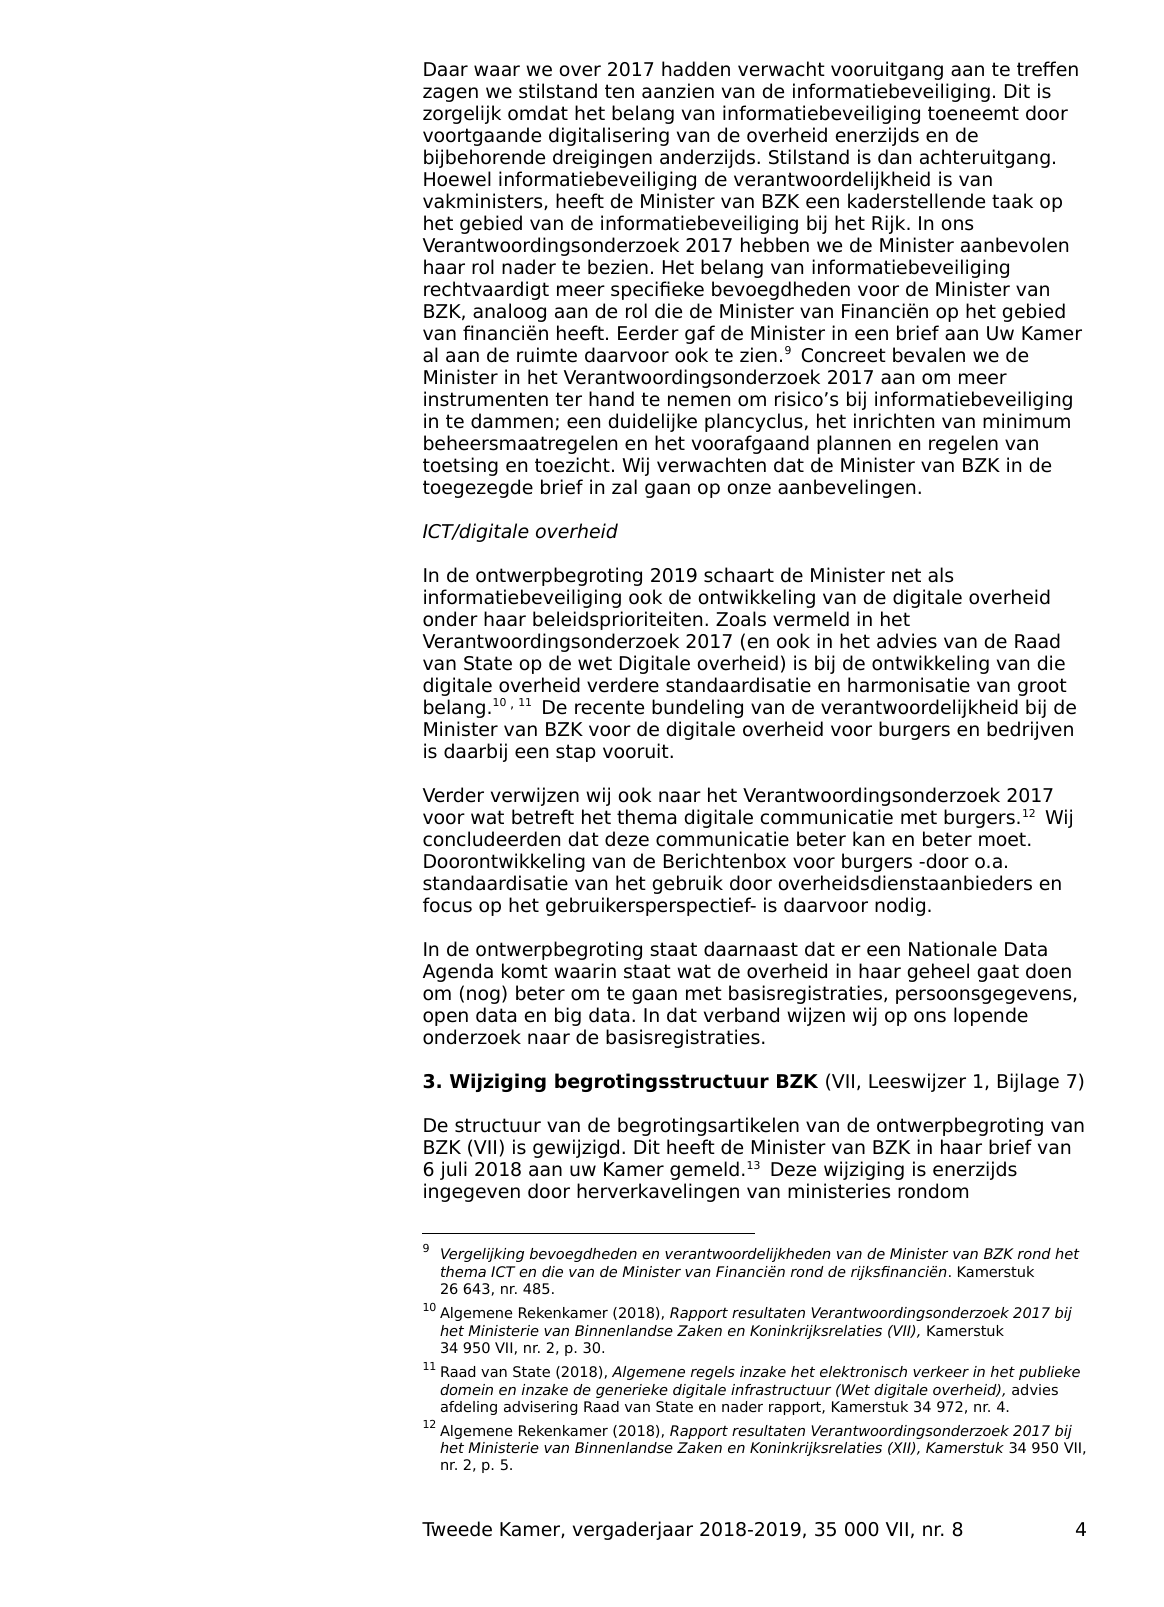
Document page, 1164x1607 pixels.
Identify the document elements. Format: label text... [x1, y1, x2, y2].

text In de ontwerpbegroting 2019 schaart de Minister net als informatiebeveiliging ook de ontwikkeling van de digitale overheid onder haar beleidsprioriteiten. Zoals vermeld in het Verantwoordingsonderzoek 2017 (en ook in het advies van de Raad van State op de wet Digitale overheid) is bij de ontwikkeling van die digitale overheid verdere standaardisatie en harmonisatie van groot belang., De recente bundeling van de verantwoordelijkheid bij de Minister van BZK voor de digitale overheid voor burgers en bedrijven is daarbij een stap vooruit. [422, 565, 1087, 763]
text Algemene Rekenkamer (2018), Rapport resultaten Verantwoordingsonderzoek 2017 bij het Ministerie van Binnenlandse Zaken en Koninkrijksrelaties (VII), Kamerstuk 34 950 VII, nr. 2, p. 30. [422, 1301, 1087, 1357]
subtitle ICT/digitale overheid [422, 521, 1087, 543]
text Verder verwijzen wij ook naar het Verantwoordingsonderzoek 2017 voor wat betreft het thema digitale communicatie met burgers. Wij concludeerden dat deze communicatie beter kan en beter moet. Doorontwikkeling van de Berichtenbox voor burgers -door o.a. standaardisatie van het gebruik door overheidsdienstaanbieders en focus op het gebruikersperspectief- is daarvoor nodig. [422, 785, 1087, 917]
text In de ontwerpbegroting staat daarnaast dat er een Nationale Data Agenda komt waarin staat wat de overheid in haar geheel gaat doen om (nog) beter om te gaan met basisregistraties, persoonsgegevens, open data en big data. In dat verband wijzen wij op ons lopende onderzoek naar de basisregistraties. [422, 939, 1087, 1049]
subtitle 3. Wijziging begrotingsstructuur BZK (VII, Leeswijzer 1, Bijlage 7) [422, 1071, 1087, 1093]
text Vergelijking bevoegdheden en verantwoordelijkheden van de Minister van BZK rond het thema ICT en die van de Minister van Financiën rond de rijksfinanciën. Kamerstuk 26 643, nr. 485. [422, 1242, 1087, 1298]
text Daar waar we over 2017 hadden verwacht vooruitgang aan te treffen zagen we stilstand ten aanzien van de informatiebeveiliging. Dit is zorgelijk omdat het belang van informatiebeveiliging toeneemt door voortgaande digitalisering van de overheid enerzijds en de bijbehorende dreigingen anderzijds. Stilstand is dan achteruitgang. Hoewel informatiebeveiliging de verantwoordelijkheid is van vakministers, heeft de Minister van BZK een kaderstellende taak op het gebied van de informatiebeveiliging bij het Rijk. In ons Verantwoordingsonderzoek 2017 hebben we de Minister aanbevolen haar rol nader te bezien. Het belang van informatiebeveiliging rechtvaardigt meer specifieke bevoegdheden voor de Minister van BZK, analoog aan de rol die de Minister van Financiën op het gebied van financiën heeft. Eerder gaf de Minister in een brief aan Uw Kamer al aan de ruimte daarvoor ook te zien. Concreet bevalen we de Minister in het Verantwoordingsonderzoek 2017 aan om meer instrumenten ter hand te nemen om risico’s bij informatiebeveiliging in te dammen; een duidelijke plancyclus, het inrichten van minimum beheersmaatregelen en het voorafgaand plannen en regelen van toetsing en toezicht. Wij verwachten dat de Minister van BZK in de toegezegde brief in zal gaan op onze aanbevelingen. [422, 59, 1087, 499]
text De structuur van de begrotingsartikelen van de ontwerpbegroting van BZK (VII) is gewijzigd. Dit heeft de Minister van BZK in haar brief van 6 juli 2018 aan uw Kamer gemeld. Deze wijziging is enerzijds ingegeven door herverkavelingen van ministeries rondom [422, 1115, 1087, 1203]
text Algemene Rekenkamer (2018), Rapport resultaten Verantwoordingsonderzoek 2017 bij het Ministerie van Binnenlandse Zaken en Koninkrijksrelaties (XII), Kamerstuk 34 950 VII, nr. 2, p. 5. [422, 1418, 1087, 1474]
text Raad van State (2018), Algemene regels inzake het elektronisch verkeer in het publieke domein en inzake de generieke digitale infrastructuur (Wet digitale overheid), advies afdeling advisering Raad van State en nader rapport, Kamerstuk 34 972, nr. 4. [422, 1360, 1087, 1416]
